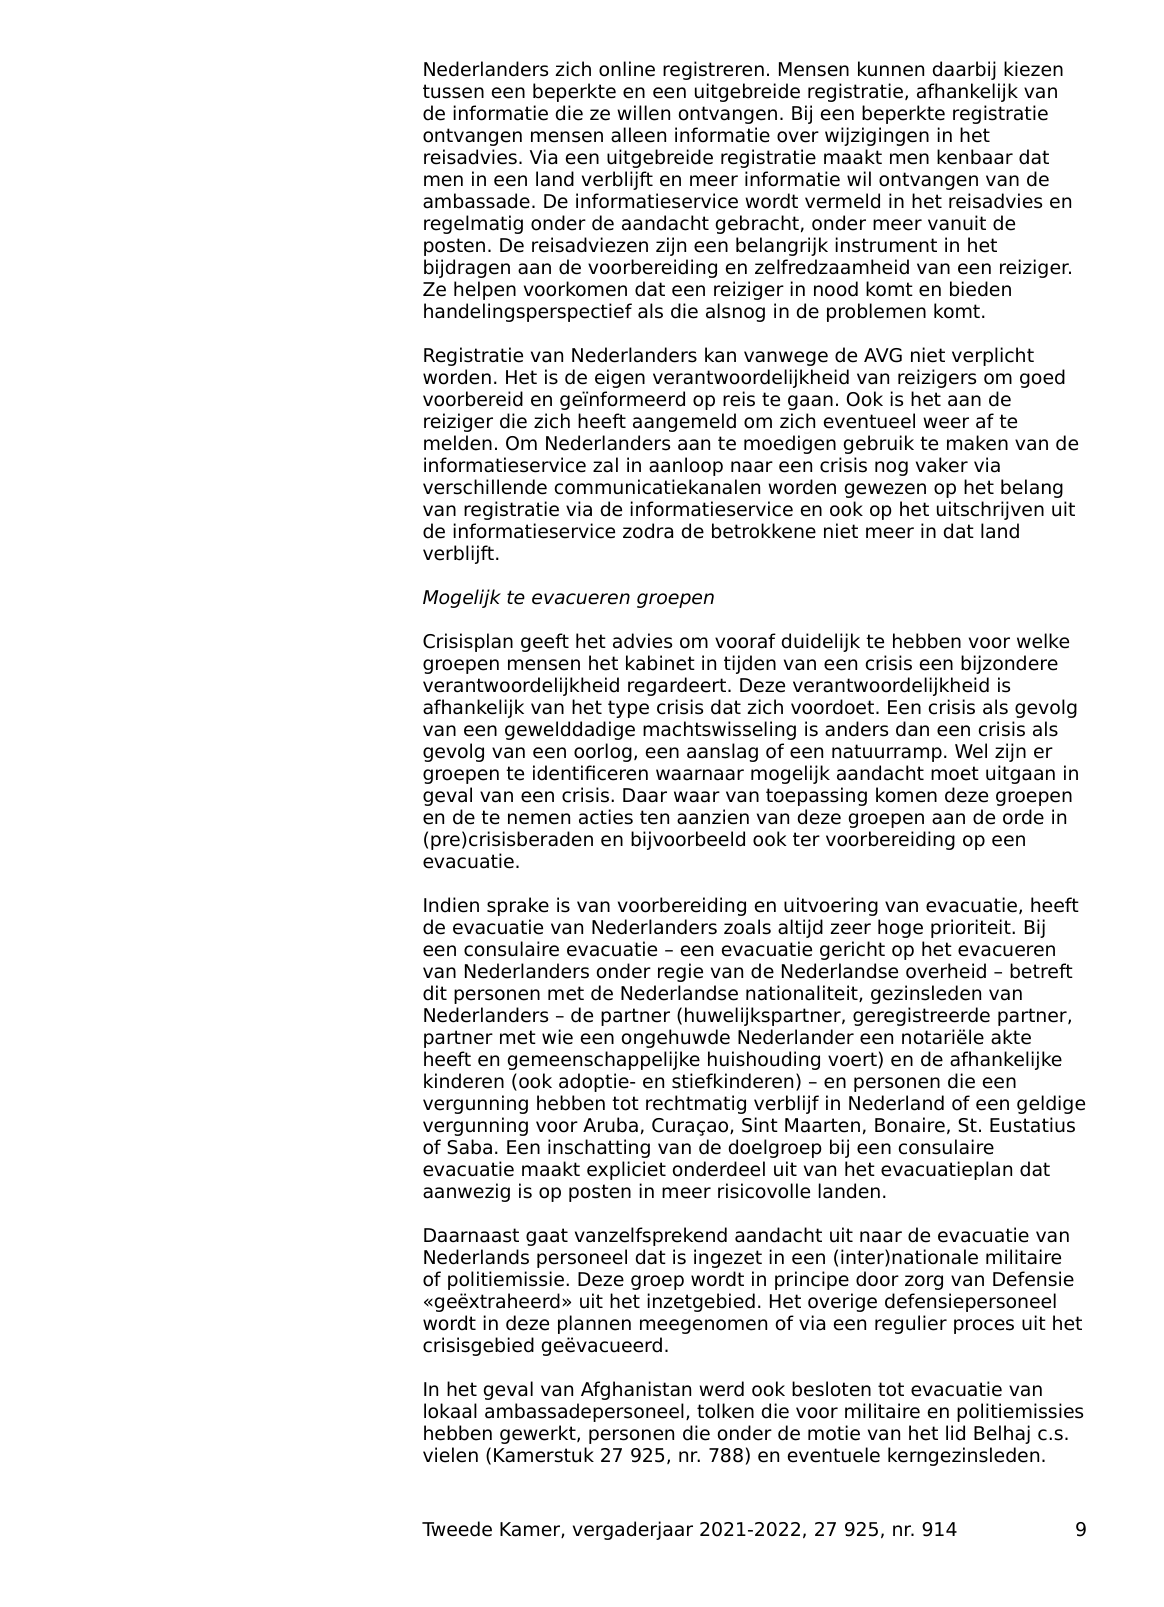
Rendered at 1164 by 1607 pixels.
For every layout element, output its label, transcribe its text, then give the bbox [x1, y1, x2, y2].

text Daarnaast gaat vanzelfsprekend aandacht uit naar de evacuatie van Nederlands personeel dat is ingezet in een (inter)nationale militaire of politiemissie. Deze groep wordt in principe door zorg van Defensie «geëxtraheerd» uit het inzetgebied. Het overige defensiepersoneel wordt in deze plannen meegenomen of via een regulier proces uit het crisisgebied geëvacueerd. [422, 1225, 1087, 1357]
text Nederlanders zich online registreren. Mensen kunnen daarbij kiezen tussen een beperkte en een uitgebreide registratie, afhankelijk van de informatie die ze willen ontvangen. Bij een beperkte registratie ontvangen mensen alleen informatie over wijzigingen in het reisadvies. Via een uitgebreide registratie maakt men kenbaar dat men in een land verblijft en meer informatie wil ontvangen van de ambassade. De informatieservice wordt vermeld in het reisadvies en regelmatig onder de aandacht gebracht, onder meer vanuit de posten. De reisadviezen zijn een belangrijk instrument in het bijdragen aan de voorbereiding en zelfredzaamheid van een reiziger. Ze helpen voorkomen dat een reiziger in nood komt en bieden handelingsperspectief als die alsnog in de problemen komt. [422, 59, 1087, 323]
text Registratie van Nederlanders kan vanwege de AVG niet verplicht worden. Het is de eigen verantwoordelijkheid van reizigers om goed voorbereid en geïnformeerd op reis te gaan. Ook is het aan de reiziger die zich heeft aangemeld om zich eventueel weer af te melden. Om Nederlanders aan te moedigen gebruik te maken van de informatieservice zal in aanloop naar een crisis nog vaker via verschillende communicatiekanalen worden gewezen op het belang van registratie via de informatieservice en ook op het uitschrijven uit de informatieservice zodra de betrokkene niet meer in dat land verblijft. [422, 345, 1087, 565]
text In het geval van Afghanistan werd ook besloten tot evacuatie van lokaal ambassadepersoneel, tolken die voor militaire en politiemissies hebben gewerkt, personen die onder de motie van het lid Belhaj c.s. vielen (Kamerstuk 27 925, nr. 788) en eventuele kerngezinsleden. [422, 1379, 1087, 1467]
text Crisisplan geeft het advies om vooraf duidelijk te hebben voor welke groepen mensen het kabinet in tijden van een crisis een bijzondere verantwoordelijkheid regardeert. Deze verantwoordelijkheid is afhankelijk van het type crisis dat zich voordoet. Een crisis als gevolg van een gewelddadige machtswisseling is anders dan een crisis als gevolg van een oorlog, een aanslag of een natuurramp. Wel zijn er groepen te identificeren waarnaar mogelijk aandacht moet uitgaan in geval van een crisis. Daar waar van toepassing komen deze groepen en de te nemen acties ten aanzien van deze groepen aan de orde in (pre)crisisberaden en bijvoorbeeld ook ter voorbereiding op een evacuatie. [422, 631, 1087, 873]
subtitle Mogelijk te evacueren groepen [422, 587, 1087, 609]
text Indien sprake is van voorbereiding en uitvoering van evacuatie, heeft de evacuatie van Nederlanders zoals altijd zeer hoge prioriteit. Bij een consulaire evacuatie – een evacuatie gericht op het evacueren van Nederlanders onder regie van de Nederlandse overheid – betreft dit personen met de Nederlandse nationaliteit, gezinsleden van Nederlanders – de partner (huwelijkspartner, geregistreerde partner, partner met wie een ongehuwde Nederlander een notariële akte heeft en gemeenschappelijke huishouding voert) en de afhankelijke kinderen (ook adoptie- en stiefkinderen) – en personen die een vergunning hebben tot rechtmatig verblijf in Nederland of een geldige vergunning voor Aruba, Curaçao, Sint Maarten, Bonaire, St. Eustatius of Saba. Een inschatting van de doelgroep bij een consulaire evacuatie maakt expliciet onderdeel uit van het evacuatieplan dat aanwezig is op posten in meer risicovolle landen. [422, 895, 1087, 1203]
